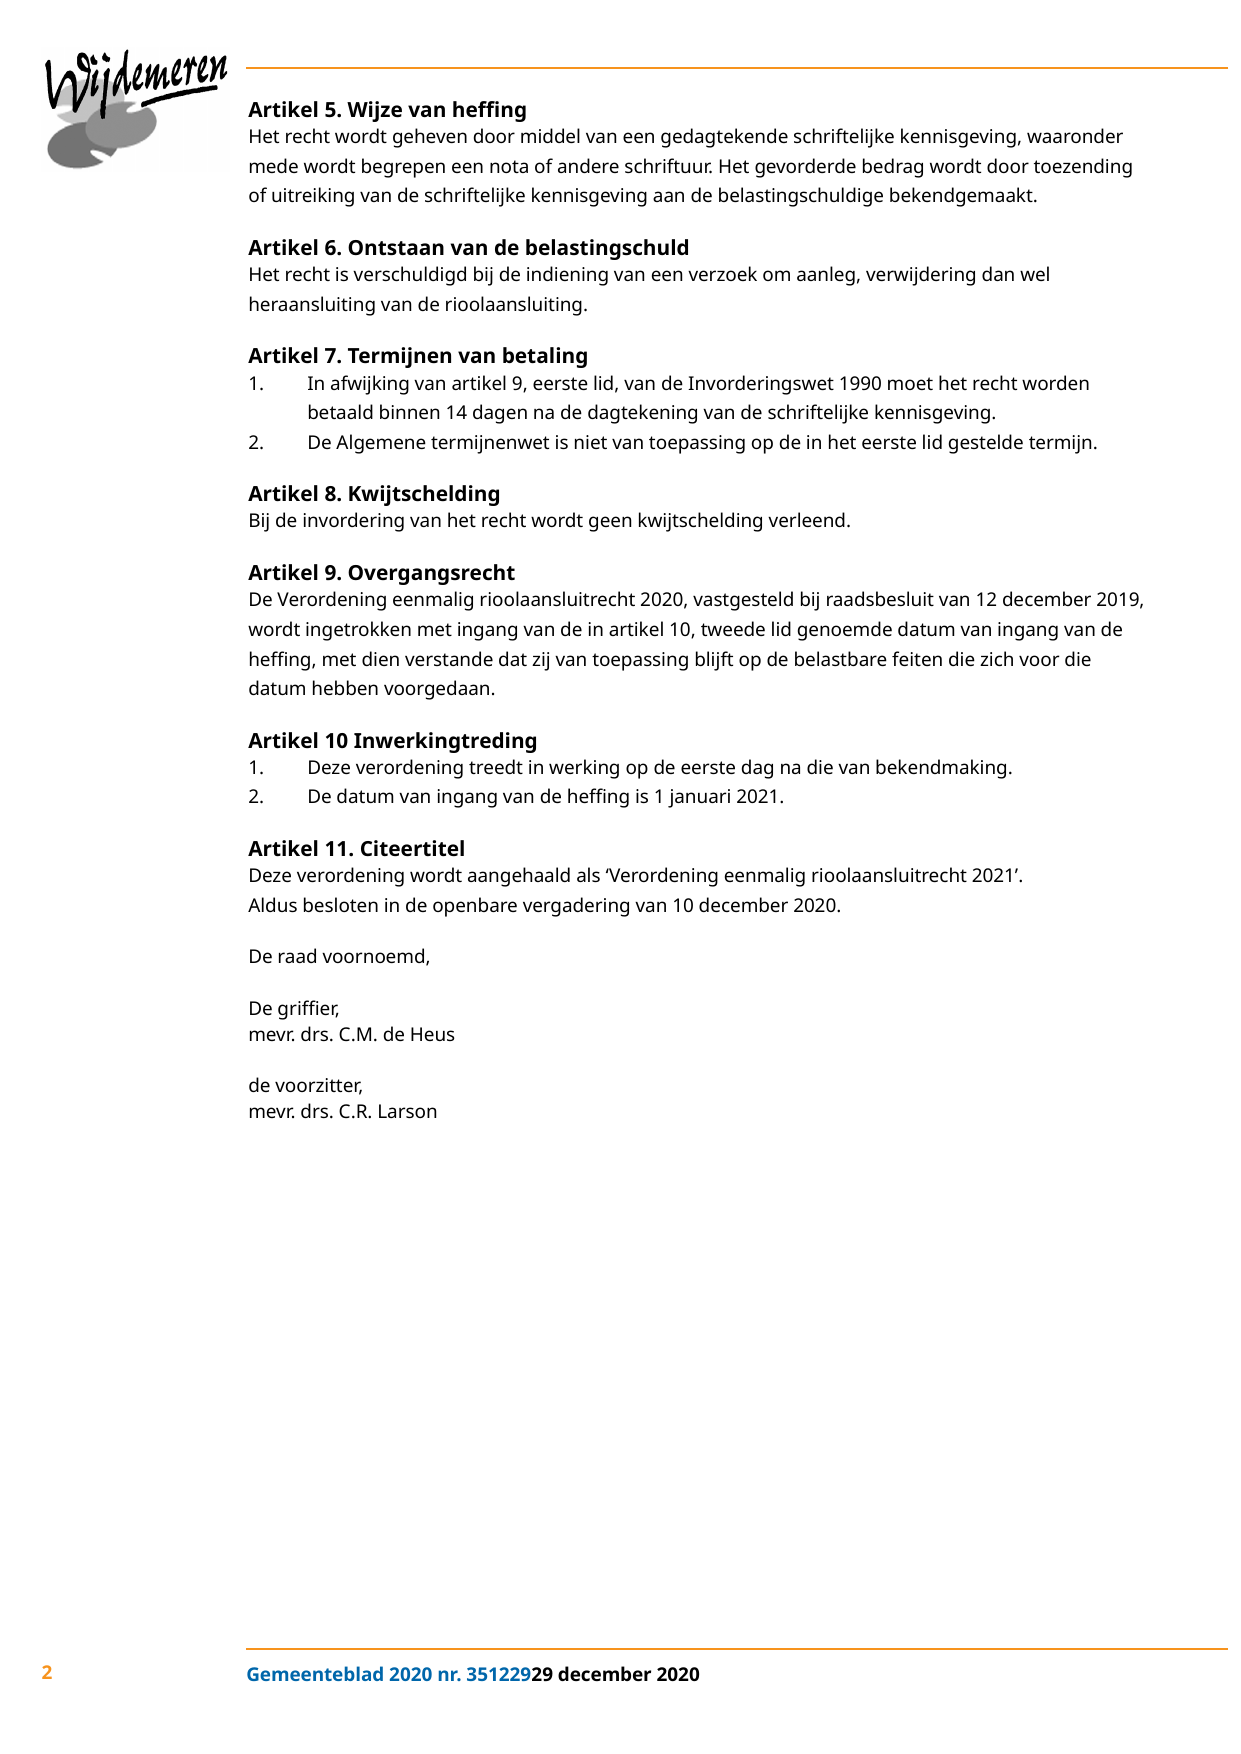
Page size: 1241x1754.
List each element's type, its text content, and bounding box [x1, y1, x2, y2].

text Artikel 10 Inwerkingtreding [248, 726, 1152, 754]
text Artikel 6. Ontstaan van de belastingschuld [248, 233, 1152, 261]
text Artikel 5. Wijze van heffing [248, 95, 1152, 123]
text Aldus besloten in de openbare vergadering van 10 december 2020. [248, 892, 1152, 918]
text Het recht is verschuldigd bij de indiening van een verzoek om aanleg, verwijdering dan wel heraansluiting van de rioolaansluiting. [248, 261, 1152, 317]
picture [41, 47, 231, 172]
text De raad voornoemd, [248, 944, 1152, 969]
text Bij de invordering van het recht wordt geen kwijtschelding verleend. [248, 508, 1152, 533]
text mevr. drs. C.R. Larson [248, 1098, 1152, 1124]
list De Algemene termijnenwet is niet van toepassing op de in het eerste lid gestelde termijn. [248, 429, 1152, 454]
text Artikel 8. Kwijtschelding [248, 479, 1152, 508]
text Artikel 9. Overgangsrecht [248, 558, 1152, 587]
text Het recht wordt geheven door middel van een gedagtekende schriftelijke kennisgeving, waaronder mede wordt begrepen een nota of andere schriftuur. Het gevorderde bedrag wordt door toezending of uitreiking van de schriftelijke kennisgeving aan de belastingschuldige bekendgemaakt. [248, 123, 1152, 208]
list In afwijking van artikel 9, eerste lid, van de Invorderingswet 1990 moet het recht worden betaald binnen 14 dagen na de dagtekening van de schriftelijke kennisgeving. [248, 370, 1152, 425]
text De griffier, [248, 995, 1152, 1021]
text de voorzitter, [248, 1072, 1152, 1098]
text mevr. drs. C.M. de Heus [248, 1021, 1152, 1047]
text De Verordening eenmalig rioolaansluitrecht 2020, vastgesteld bij raadsbesluit van 12 december 2019, wordt ingetrokken met ingang van de in artikel 10, tweede lid genoemde datum van ingang van de heffing, met dien verstande dat zij van toepassing blijft op de belastbare feiten die zich voor die datum hebben voorgedaan. [248, 587, 1152, 701]
text Artikel 7. Termijnen van betaling [248, 341, 1152, 370]
text Deze verordening wordt aangehaald als ‘Verordening eenmalig rioolaansluitrecht 2021’. [248, 863, 1152, 888]
list De datum van ingang van de heffing is 1 januari 2021. [248, 784, 1152, 809]
text Artikel 11. Citeertitel [248, 834, 1152, 863]
list Deze verordening treedt in werking op de eerste dag na die van bekendmaking. [248, 754, 1152, 780]
